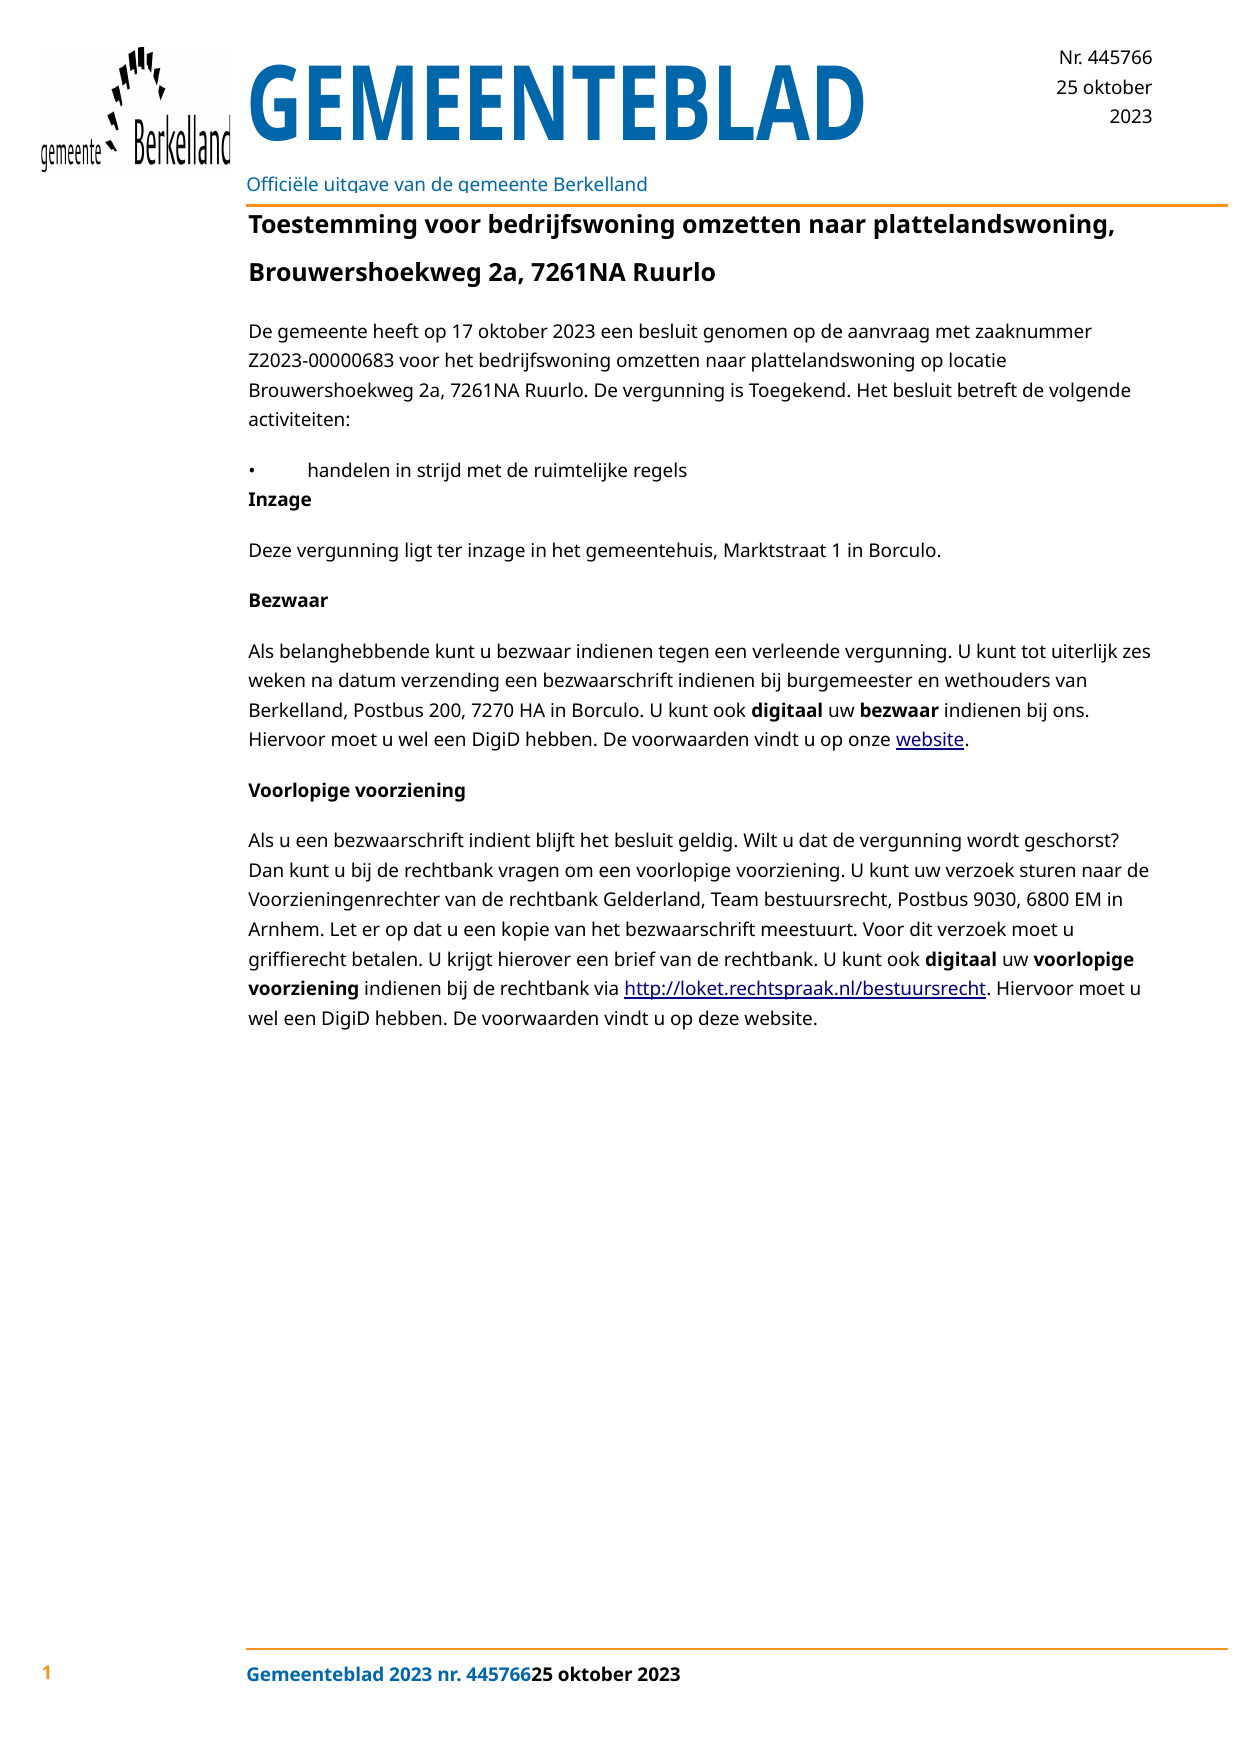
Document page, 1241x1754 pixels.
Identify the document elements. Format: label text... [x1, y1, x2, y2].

text Inzage [248, 487, 1152, 512]
list handelen in strijd met de ruimtelijke regels [248, 457, 1152, 483]
picture [41, 47, 231, 172]
text Als belanghebbende kunt u bezwaar indienen tegen een verleende vergunning. U kunt tot uiterlijk zes weken na datum verzending een bezwaarschrift indienen bij burgemeester en wethouders van Berkelland, Postbus 200, 7270 HA in Borculo. U kunt ook digitaal uw bezwaar indienen bij ons. Hiervoor moet u wel een DigiD hebben. De voorwaarden vindt u op onze website. [248, 638, 1152, 752]
text Toestemming voor bedrijfswoning omzetten naar plattelandswoning, Brouwershoekweg 2a, 7261NA Ruurlo [248, 207, 1152, 288]
text Als u een bezwaarschrift indient blijft het besluit geldig. Wilt u dat de vergunning wordt geschorst? Dan kunt u bij de rechtbank vragen om een voorlopige voorziening. U kunt uw verzoek sturen naar de Voorzieningenrechter van de rechtbank Gelderland, Team bestuursrecht, Postbus 9030, 6800 EM in Arnhem. Let er op dat u een kopie van het bezwaarschrift meestuurt. Voor dit verzoek moet u griffierecht betalen. U krijgt hierover een brief van de rechtbank. U kunt ook digitaal uw voorlopige voorziening indienen bij de rechtbank via http://loket.rechtspraak.nl/bestuursrecht. Hiervoor moet u wel een DigiD hebben. De voorwaarden vindt u op deze website. [248, 827, 1152, 1031]
text De gemeente heeft op 17 oktober 2023 een besluit genomen op de aanvraag met zaaknummer Z2023-00000683 voor het bedrijfswoning omzetten naar plattelandswoning op locatie Brouwershoekweg 2a, 7261NA Ruurlo. De vergunning is Toegekend. Het besluit betreft de volgende activiteiten: [248, 318, 1152, 432]
text Bezwaar [248, 587, 1152, 613]
text Deze vergunning ligt ter inzage in het gemeentehuis, Marktstraat 1 in Borculo. [248, 537, 1152, 563]
text Voorlopige voorziening [248, 777, 1152, 803]
